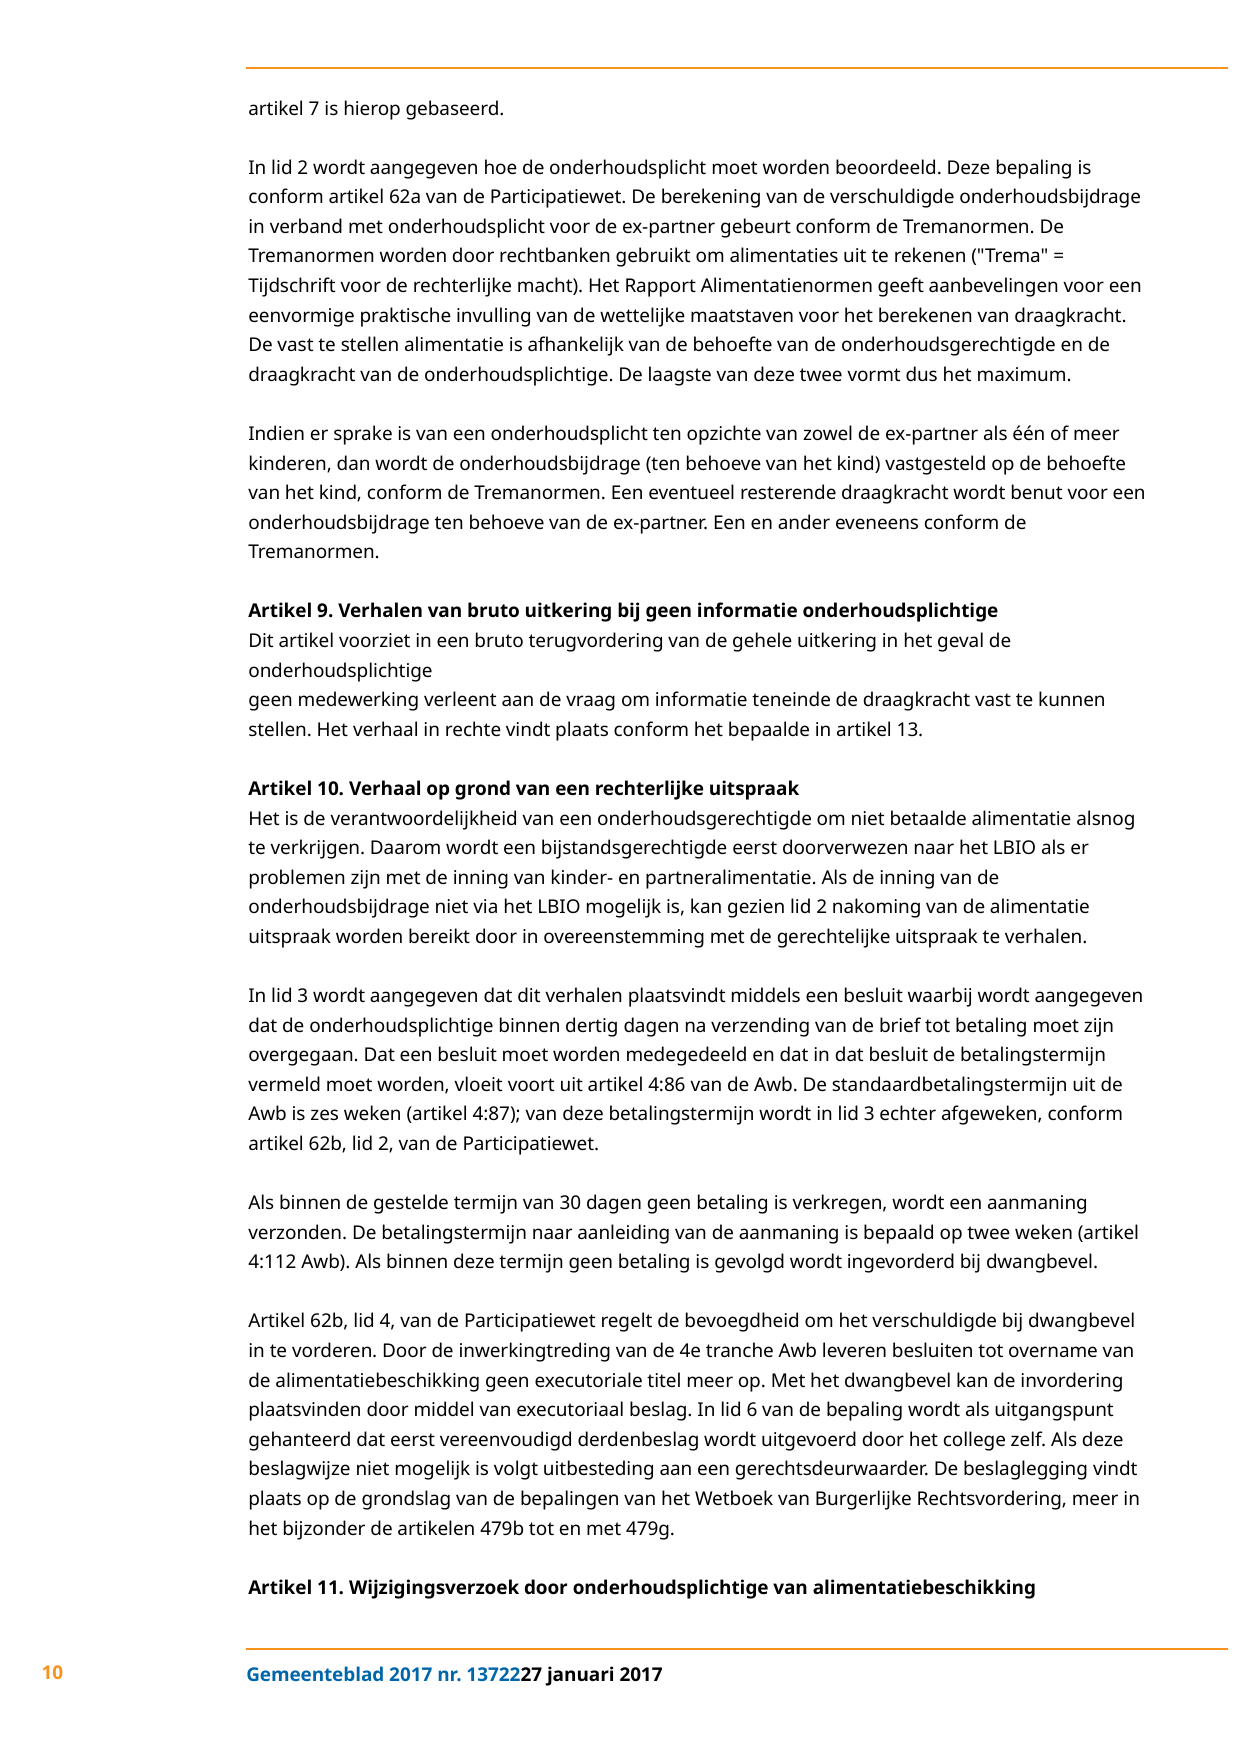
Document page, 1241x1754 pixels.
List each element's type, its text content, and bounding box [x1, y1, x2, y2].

text Dit artikel voorziet in een bruto terugvordering van de gehele uitkering in het geval de onderhoudsplichtige [248, 627, 1152, 683]
text Het is de verantwoordelijkheid van een onderhoudsgerechtigde om niet betaalde alimentatie alsnog te verkrijgen. Daarom wordt een bijstandsgerechtigde eerst doorverwezen naar het LBIO als er problemen zijn met de inning van kinder- en partneralimentatie. Als de inning van de onderhoudsbijdrage niet via het LBIO mogelijk is, kan gezien lid 2 nakoming van de alimentatie uitspraak worden bereikt door in overeenstemming met de gerechtelijke uitspraak te verhalen. [248, 805, 1152, 949]
text Artikel 62b, lid 4, van de Participatiewet regelt de bevoegdheid om het verschuldigde bij dwangbevel in te vorderen. Door de inwerkingtreding van de 4e tranche Awb leveren besluiten tot overname van de alimentatiebeschikking geen executoriale titel meer op. Met het dwangbevel kan de invordering plaatsvinden door middel van executoriaal beslag. In lid 6 van de bepaling wordt als uitgangspunt gehanteerd dat eerst vereenvoudigd derdenbeslag wordt uitgevoerd door het college zelf. Als deze beslagwijze niet mogelijk is volgt uitbesteding aan een gerechtsdeurwaarder. De beslaglegging vindt plaats op de grondslag van de bepalingen van het Wetboek van Burgerlijke Rechtsvordering, meer in het bijzonder de artikelen 479b tot en met 479g. [248, 1308, 1152, 1541]
text Artikel 9. Verhalen van bruto uitkering bij geen informatie onderhoudsplichtige [248, 598, 1152, 623]
picture [41, 47, 231, 172]
text Artikel 10. Verhaal op grond van een rechterlijke uitspraak [248, 775, 1152, 801]
text In lid 2 wordt aangegeven hoe de onderhoudsplicht moet worden beoordeeld. Deze bepaling is conform artikel 62a van de Participatiewet. De berekening van de verschuldigde onderhoudsbijdrage in verband met onderhoudsplicht voor de ex-partner gebeurt conform de Tremanormen. De Tremanormen worden door rechtbanken gebruikt om alimentaties uit te rekenen ("Trema" = Tijdschrift voor de rechterlijke macht). Het Rapport Alimentatienormen geeft aanbevelingen voor een eenvormige praktische invulling van de wettelijke maatstaven voor het berekenen van draagkracht. De vast te stellen alimentatie is afhankelijk van de behoefte van de onderhoudsgerechtigde en de draagkracht van de onderhoudsplichtige. De laagste van deze twee vormt dus het maximum. [248, 154, 1152, 387]
text Indien er sprake is van een onderhoudsplicht ten opzichte van zowel de ex-partner als één of meer kinderen, dan wordt de onderhoudsbijdrage (ten behoeve van het kind) vastgesteld op de behoefte van het kind, conform de Tremanormen. Een eventueel resterende draagkracht wordt benut voor een onderhoudsbijdrage ten behoeve van de ex-partner. Een en ander eveneens conform de Tremanormen. [248, 420, 1152, 564]
text geen medewerking verleent aan de vraag om informatie teneinde de draagkracht vast te kunnen stellen. Het verhaal in rechte vindt plaats conform het bepaalde in artikel 13. [248, 686, 1152, 742]
text Artikel 11. Wijzigingsverzoek door onderhoudsplichtige van alimentatiebeschikking [248, 1574, 1152, 1600]
text artikel 7 is hierop gebaseerd. [248, 95, 1152, 121]
text In lid 3 wordt aangegeven dat dit verhalen plaatsvindt middels een besluit waarbij wordt aangegeven dat de onderhoudsplichtige binnen dertig dagen na verzending van de brief tot betaling moet zijn overgegaan. Dat een besluit moet worden medegedeeld en dat in dat besluit de betalingstermijn vermeld moet worden, vloeit voort uit artikel 4:86 van de Awb. De standaardbetalingstermijn uit de Awb is zes weken (artikel 4:87); van deze betalingstermijn wordt in lid 3 echter afgeweken, conform artikel 62b, lid 2, van de Participatiewet. [248, 982, 1152, 1156]
text Als binnen de gestelde termijn van 30 dagen geen betaling is verkregen, wordt een aanmaning verzonden. De betalingstermijn naar aanleiding van de aanmaning is bepaald op twee weken (artikel 4:112 Awb). Als binnen deze termijn geen betaling is gevolgd wordt ingevorderd bij dwangbevel. [248, 1189, 1152, 1274]
